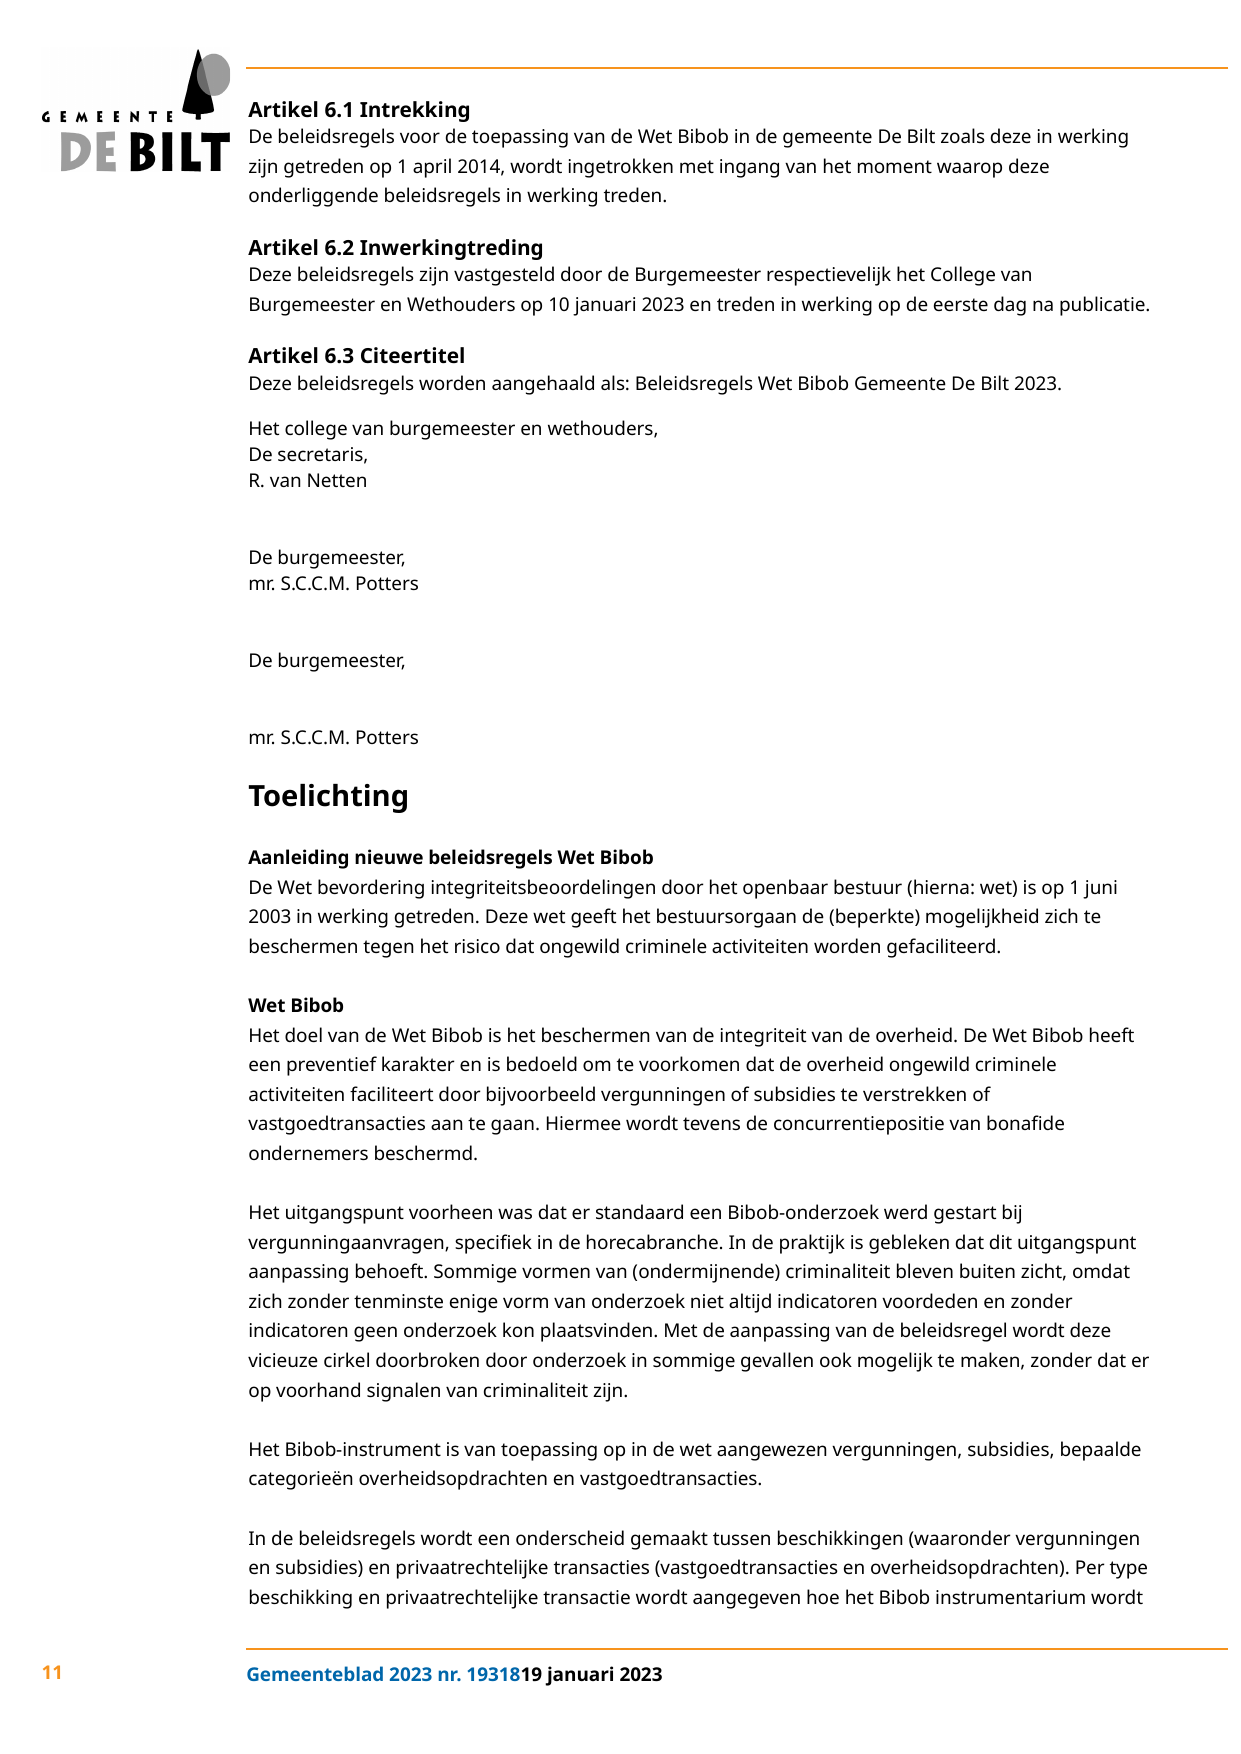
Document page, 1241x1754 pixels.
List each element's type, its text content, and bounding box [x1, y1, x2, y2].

text De burgemeester, [248, 544, 1152, 570]
text mr. S.C.C.M. Potters [248, 570, 1152, 595]
text De beleidsregels voor de toepassing van de Wet Bibob in de gemeente De Bilt zoals deze in werking zijn getreden op 1 april 2014, wordt ingetrokken met ingang van het moment waarop deze onderliggende beleidsregels in werking treden. [248, 123, 1152, 208]
text De burgemeester, [248, 647, 1152, 673]
text Aanleiding nieuwe beleidsregels Wet Bibob [248, 844, 1152, 870]
picture [41, 47, 231, 172]
text De secretaris, [248, 441, 1152, 467]
text R. van Netten [248, 467, 1152, 492]
text mr. S.C.C.M. Potters [248, 724, 1152, 750]
text Wet Bibob [248, 992, 1152, 1018]
text Toelichting [248, 776, 1152, 815]
text Het college van burgemeester en wethouders, [248, 415, 1152, 441]
text De Wet bevordering integriteitsbeoordelingen door het openbaar bestuur (hierna: wet) is op 1 juni 2003 in werking getreden. Deze wet geeft het bestuursorgaan de (beperkte) mogelijkheid zich te beschermen tegen het risico dat ongewild criminele activiteiten worden gefaciliteerd. [248, 874, 1152, 959]
text Artikel 6.3 Citeertitel [248, 341, 1152, 370]
text Deze beleidsregels worden aangehaald als: Beleidsregels Wet Bibob Gemeente De Bilt 2023. [248, 370, 1152, 395]
text Het Bibob-instrument is van toepassing op in de wet aangewezen vergunningen, subsidies, bepaalde categorieën overheidsopdrachten en vastgoedtransacties. [248, 1436, 1152, 1491]
text Deze beleidsregels zijn vastgesteld door de Burgemeester respectievelijk het College van Burgemeester en Wethouders op 10 januari 2023 en treden in werking op de eerste dag na publicatie. [248, 261, 1152, 317]
text Het doel van de Wet Bibob is het beschermen van de integriteit van de overheid. De Wet Bibob heeft een preventief karakter en is bedoeld om te voorkomen dat de overheid ongewild criminele activiteiten faciliteert door bijvoorbeeld vergunningen of subsidies te verstrekken of vastgoedtransacties aan te gaan. Hiermee wordt tevens de concurrentiepositie van bonafide ondernemers beschermd. [248, 1022, 1152, 1166]
text In de beleidsregels wordt een onderscheid gemaakt tussen beschikkingen (waaronder vergunningen en subsidies) en privaatrechtelijke transacties (vastgoedtransacties en overheidsopdrachten). Per type beschikking en privaatrechtelijke transactie wordt aangegeven hoe het Bibob instrumentarium wordt [248, 1525, 1152, 1610]
text Het uitgangspunt voorheen was dat er standaard een Bibob-onderzoek werd gestart bij vergunningaanvragen, specifiek in de horecabranche. In de praktijk is gebleken dat dit uitgangspunt aanpassing behoeft. Sommige vormen van (ondermijnende) criminaliteit bleven buiten zicht, omdat zich zonder tenminste enige vorm van onderzoek niet altijd indicatoren voordeden en zonder indicatoren geen onderzoek kon plaatsvinden. Met de aanpassing van de beleidsregel wordt deze vicieuze cirkel doorbroken door onderzoek in sommige gevallen ook mogelijk te maken, zonder dat er op voorhand signalen van criminaliteit zijn. [248, 1199, 1152, 1403]
text Artikel 6.2 Inwerkingtreding [248, 233, 1152, 261]
text Artikel 6.1 Intrekking [248, 95, 1152, 123]
